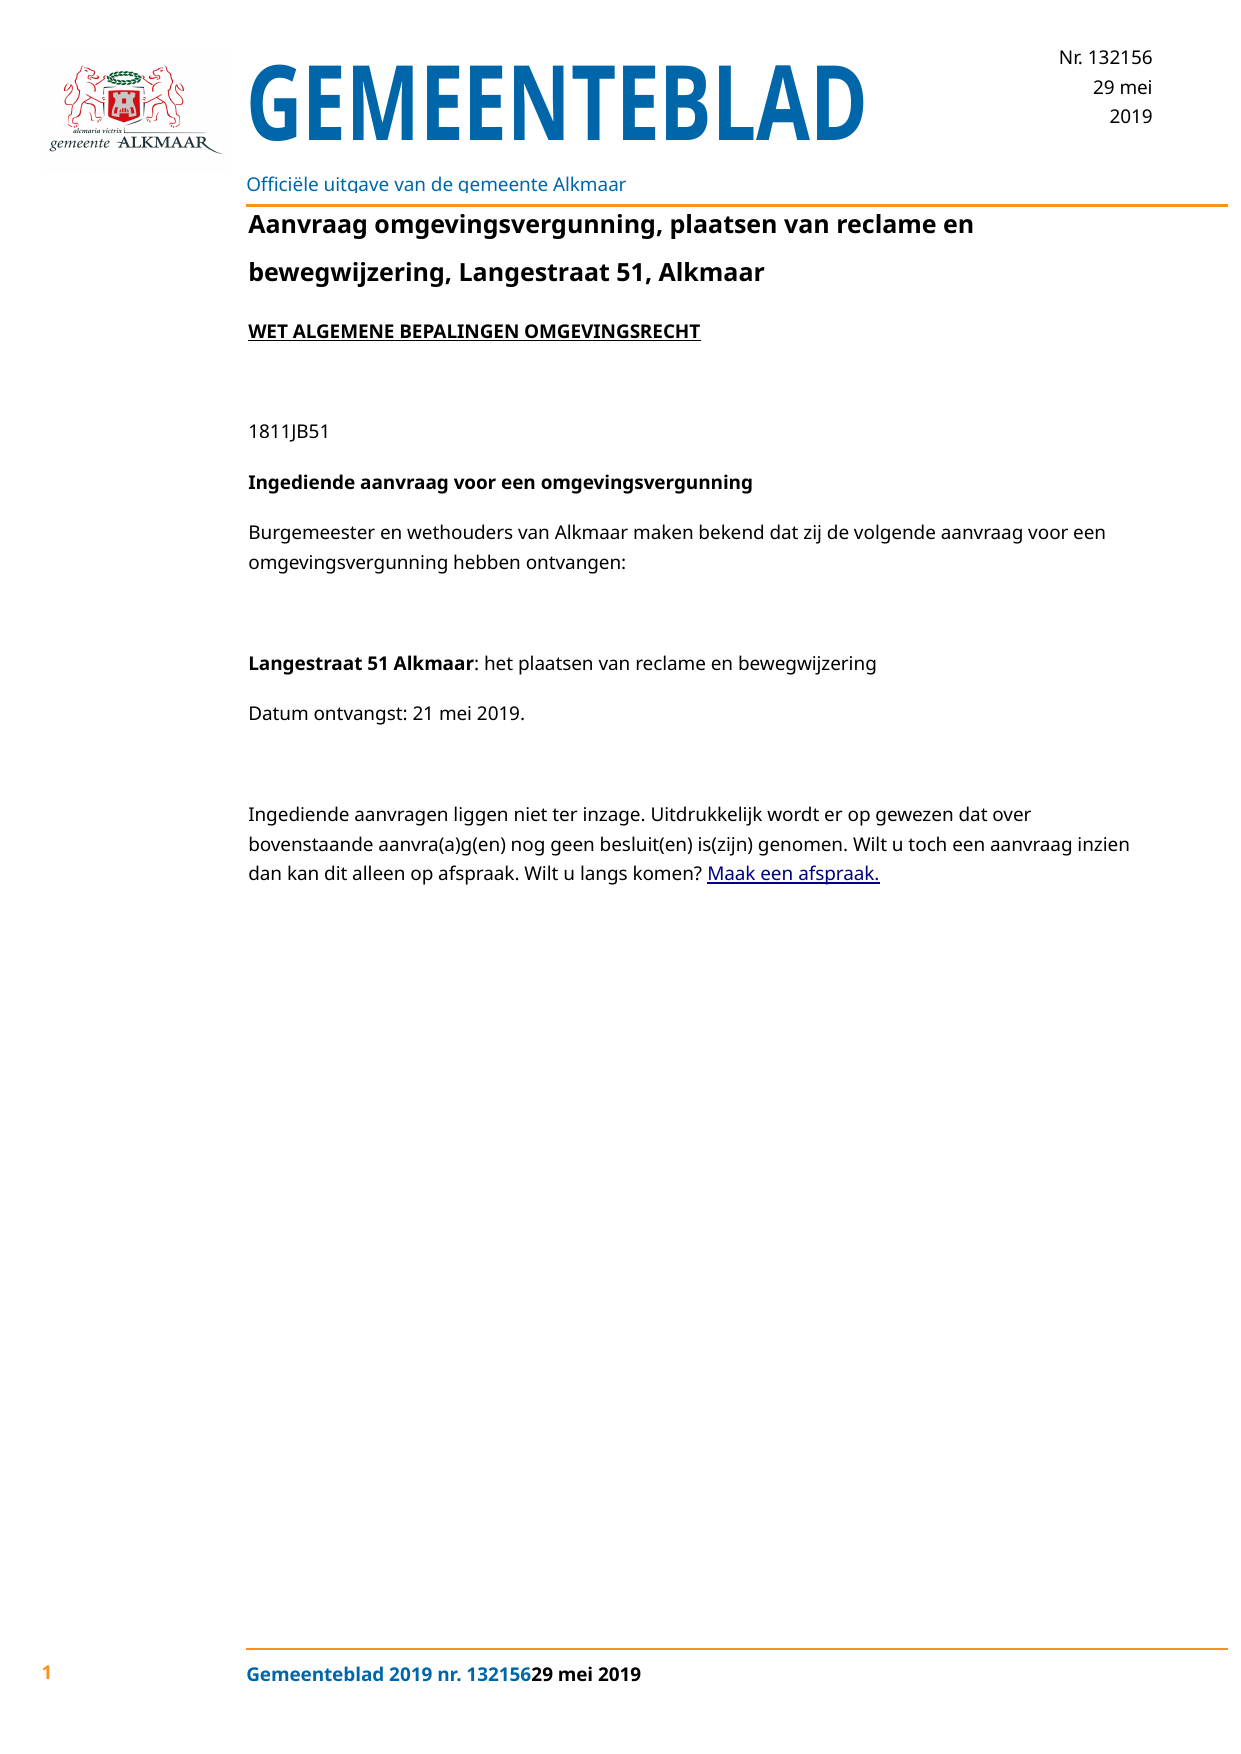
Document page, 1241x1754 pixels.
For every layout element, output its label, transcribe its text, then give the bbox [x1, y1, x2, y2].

text Datum ontvangst: 21 mei 2019. [248, 700, 1152, 726]
text Ingediende aanvraag voor een omgevingsvergunning [248, 469, 1152, 495]
text WET ALGEMENE BEPALINGEN OMGEVINGSRECHT [248, 318, 1152, 344]
text Burgemeester en wethouders van Alkmaar maken bekend dat zij de volgende aanvraag voor een omgevingsvergunning hebben ontvangen: [248, 519, 1152, 575]
text Langestraat 51 Alkmaar: het plaatsen van reclame en bewegwijzering [248, 650, 1152, 676]
picture [41, 47, 231, 172]
text 1811JB51 [248, 419, 1152, 444]
text Ingediende aanvragen liggen niet ter inzage. Uitdrukkelijk wordt er op gewezen dat over bovenstaande aanvra(a)g(en) nog geen besluit(en) is(zijn) genomen. Wilt u toch een aanvraag inzien dan kan dit alleen op afspraak. Wilt u langs komen? Maak een afspraak. [248, 801, 1152, 886]
text Aanvraag omgevingsvergunning, plaatsen van reclame en bewegwijzering, Langestraat 51, Alkmaar [248, 207, 1152, 288]
